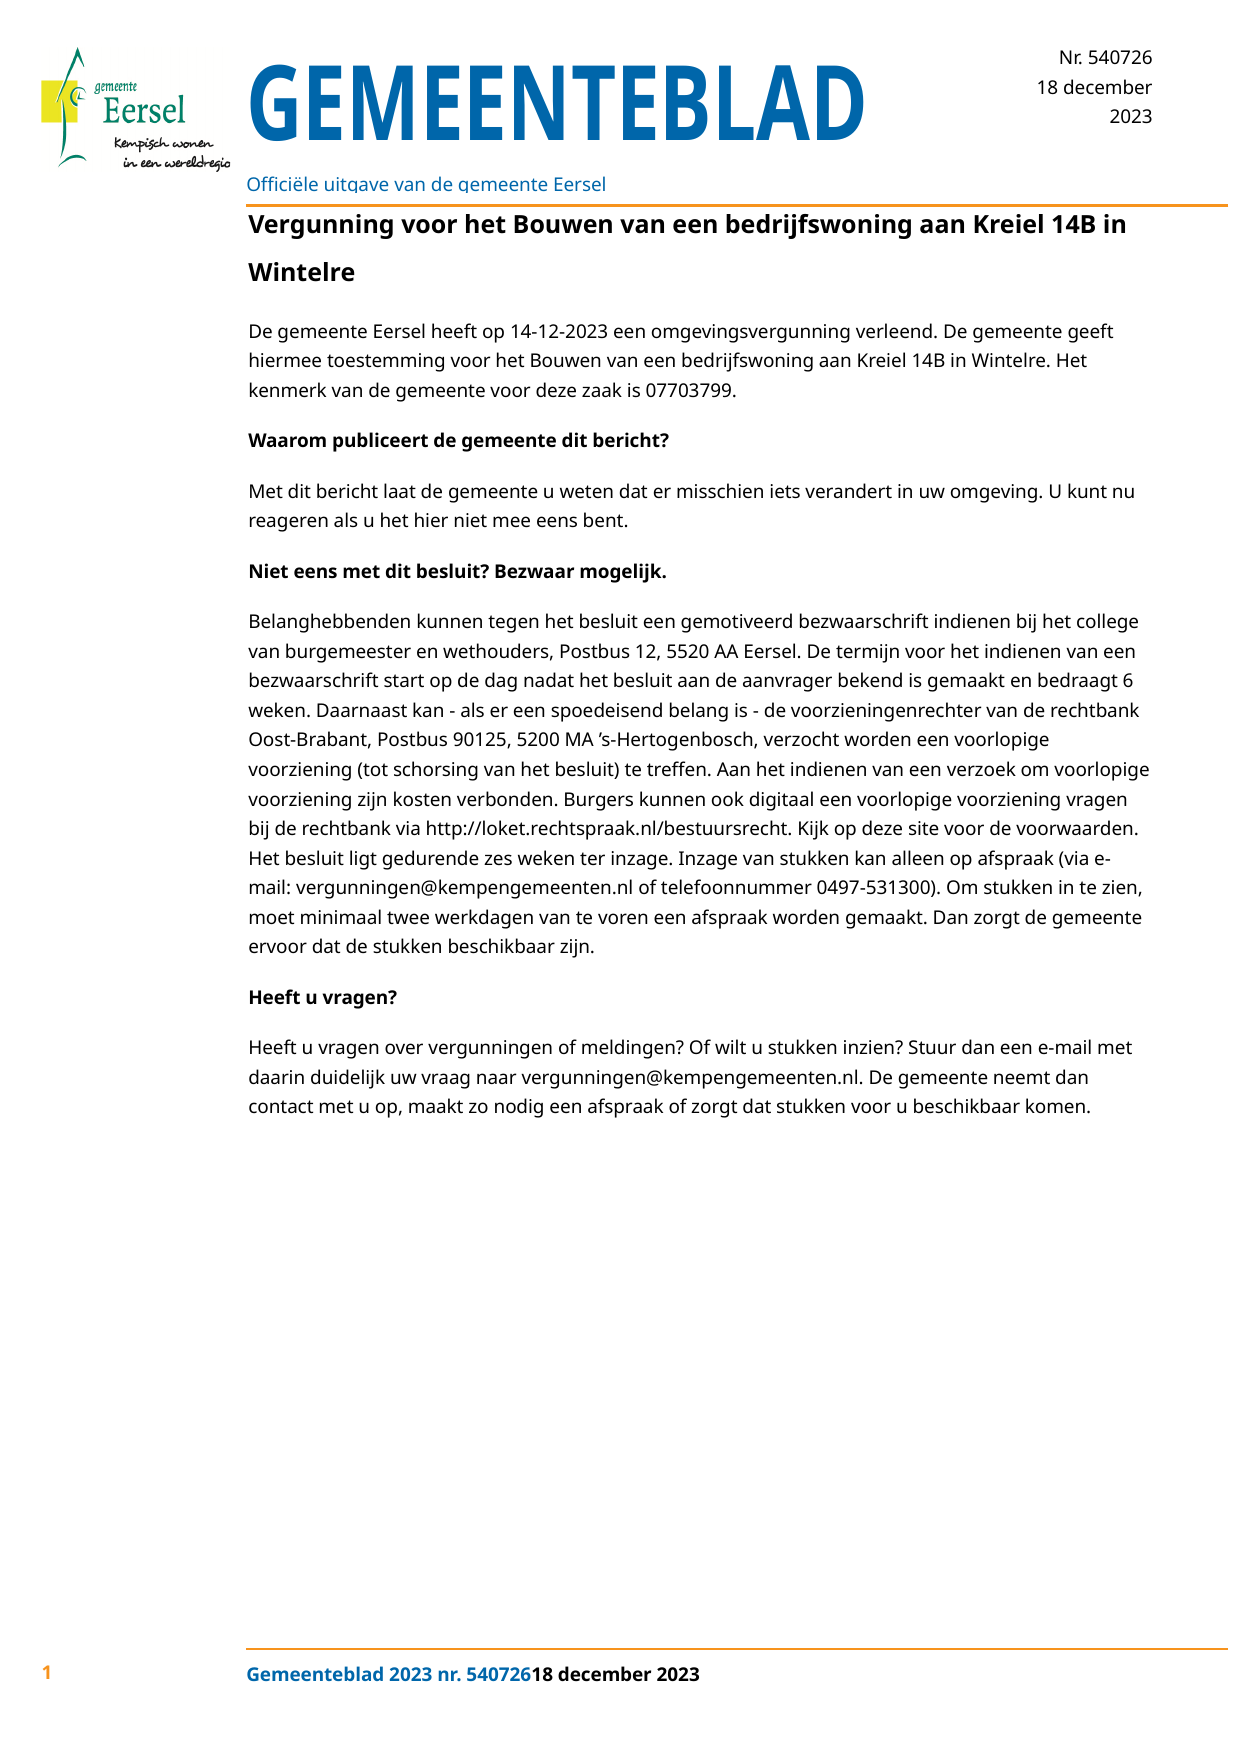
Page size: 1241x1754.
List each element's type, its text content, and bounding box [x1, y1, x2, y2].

text Heeft u vragen? [248, 984, 1152, 1010]
text Niet eens met dit besluit? Bezwaar mogelijk. [248, 558, 1152, 584]
text Vergunning voor het Bouwen van een bedrijfswoning aan Kreiel 14B in Wintelre [248, 207, 1152, 288]
text Waarom publiceert de gemeente dit bericht? [248, 427, 1152, 453]
text Met dit bericht laat de gemeente u weten dat er misschien iets verandert in uw omgeving. U kunt nu reageren als u het hier niet mee eens bent. [248, 478, 1152, 533]
text Belanghebbenden kunnen tegen het besluit een gemotiveerd bezwaarschrift indienen bij het college van burgemeester en wethouders, Postbus 12, 5520 AA Eersel. De termijn voor het indienen van een bezwaarschrift start op de dag nadat het besluit aan de aanvrager bekend is gemaakt en bedraagt 6 weken. Daarnaast kan - als er een spoedeisend belang is - de voorzieningenrechter van de rechtbank Oost-Brabant, Postbus 90125, 5200 MA ’s-Hertogenbosch, verzocht worden een voorlopige voorziening (tot schorsing van het besluit) te treffen. Aan het indienen van een verzoek om voorlopige voorziening zijn kosten verbonden. Burgers kunnen ook digitaal een voorlopige voorziening vragen bij de rechtbank via http://loket.rechtspraak.nl/bestuursrecht. Kijk op deze site voor de voorwaarden. Het besluit ligt gedurende zes weken ter inzage. Inzage van stukken kan alleen op afspraak (via e-mail: vergunningen@kempengemeenten.nl of telefoonnummer 0497-531300). Om stukken in te zien, moet minimaal twee werkdagen van te voren een afspraak worden gemaakt. Dan zorgt de gemeente ervoor dat de stukken beschikbaar zijn. [248, 608, 1152, 959]
text De gemeente Eersel heeft op 14-12-2023 een omgevingsvergunning verleend. De gemeente geeft hiermee toestemming voor het Bouwen van een bedrijfswoning aan Kreiel 14B in Wintelre. Het kenmerk van de gemeente voor deze zaak is 07703799. [248, 318, 1152, 403]
text Heeft u vragen over vergunningen of meldingen? Of wilt u stukken inzien? Stuur dan een e-mail met daarin duidelijk uw vraag naar vergunningen@kempengemeenten.nl. De gemeente neemt dan contact met u op, maakt zo nodig een afspraak of zorgt dat stukken voor u beschikbaar komen. [248, 1034, 1152, 1119]
picture [41, 47, 231, 172]
